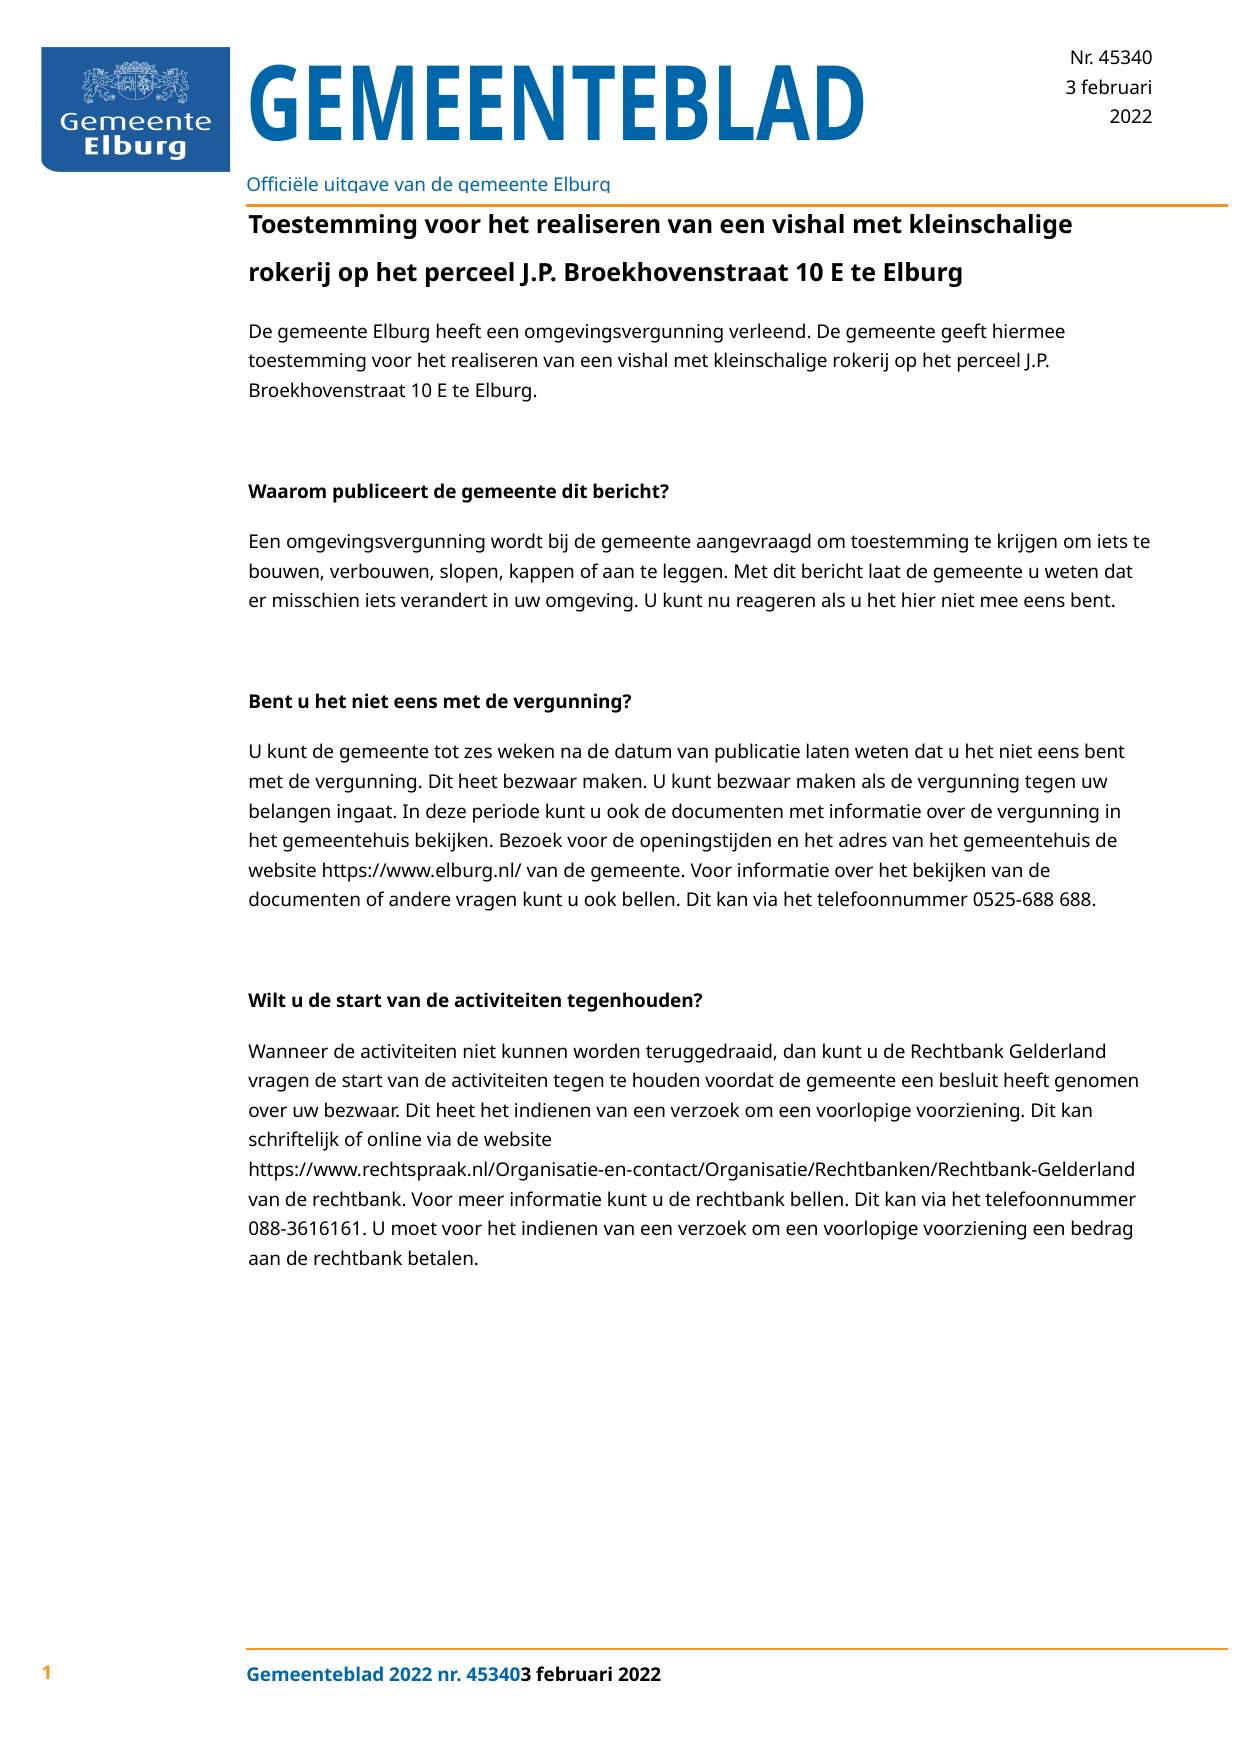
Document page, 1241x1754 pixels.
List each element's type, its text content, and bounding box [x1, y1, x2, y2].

text Een omgevingsvergunning wordt bij de gemeente aangevraagd om toestemming te krijgen om iets te bouwen, verbouwen, slopen, kappen of aan te leggen. Met dit bericht laat de gemeente u weten dat er misschien iets verandert in uw omgeving. U kunt nu reageren als u het hier niet mee eens bent. [248, 528, 1152, 613]
text De gemeente Elburg heeft een omgevingsvergunning verleend. De gemeente geeft hiermee toestemming voor het realiseren van een vishal met kleinschalige rokerij op het perceel J.P. Broekhovenstraat 10 E te Elburg. [248, 318, 1152, 403]
text Wilt u de start van de activiteiten tegenhouden? [248, 987, 1152, 1013]
text Toestemming voor het realiseren van een vishal met kleinschalige rokerij op het perceel J.P. Broekhovenstraat 10 E te Elburg [248, 207, 1152, 288]
text Bent u het niet eens met de vergunning? [248, 688, 1152, 714]
text Wanneer de activiteiten niet kunnen worden teruggedraaid, dan kunt u de Rechtbank Gelderland vragen de start van de activiteiten tegen te houden voordat de gemeente een besluit heeft genomen over uw bezwaar. Dit heet het indienen van een verzoek om een voorlopige voorziening. Dit kan schriftelijk of online via de website https://www.rechtspraak.nl/Organisatie-en-contact/Organisatie/Rechtbanken/Rechtbank-Gelderland van de rechtbank. Voor meer informatie kunt u de rechtbank bellen. Dit kan via het telefoonnummer 088-3616161. U moet voor het indienen van een verzoek om een voorlopige voorziening een bedrag aan de rechtbank betalen. [248, 1038, 1152, 1271]
text Waarom publiceert de gemeente dit bericht? [248, 478, 1152, 504]
text U kunt de gemeente tot zes weken na de datum van publicatie laten weten dat u het niet eens bent met de vergunning. Dit heet bezwaar maken. U kunt bezwaar maken als de vergunning tegen uw belangen ingaat. In deze periode kunt u ook de documenten met informatie over de vergunning in het gemeentehuis bekijken. Bezoek voor de openingstijden en het adres van het gemeentehuis de website https://www.elburg.nl/ van de gemeente. Voor informatie over het bekijken van de documenten of andere vragen kunt u ook bellen. Dit kan via het telefoonnummer 0525-688 688. [248, 739, 1152, 912]
picture [41, 47, 231, 172]
